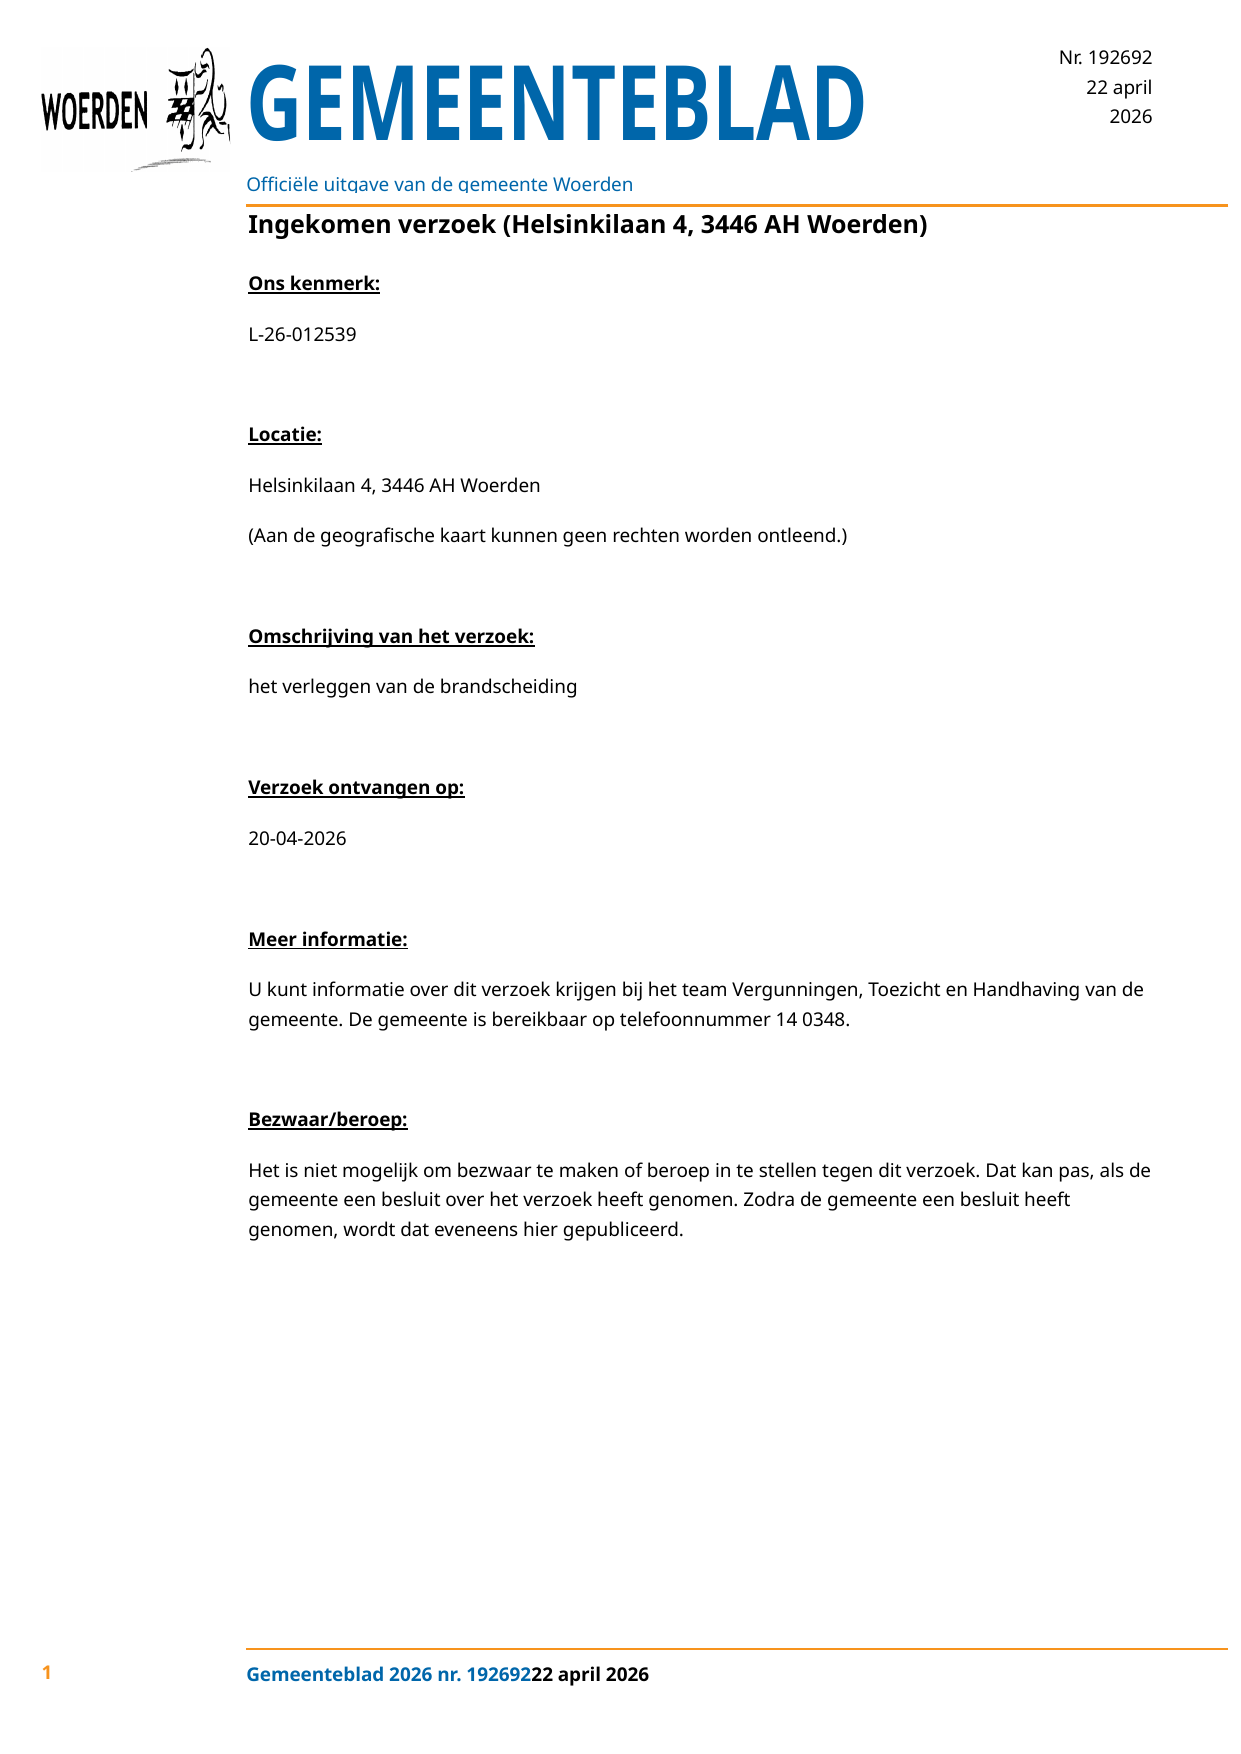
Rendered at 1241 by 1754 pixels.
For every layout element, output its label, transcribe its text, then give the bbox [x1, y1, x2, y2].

text Helsinkilaan 4, 3446 AH Woerden [248, 472, 1152, 498]
text Het is niet mogelijk om bezwaar te maken of beroep in te stellen tegen dit verzoek. Dat kan pas, als de gemeente een besluit over het verzoek heeft genomen. Zodra de gemeente een besluit heeft genomen, wordt dat eveneens hier gepubliceerd. [248, 1157, 1152, 1242]
text het verleggen van de brandscheiding [248, 674, 1152, 699]
picture [41, 47, 231, 172]
text Ons kenmerk: [248, 270, 1152, 296]
text Verzoek ontvangen op: [248, 774, 1152, 800]
text Bezwaar/beroep: [248, 1107, 1152, 1132]
text (Aan de geografische kaart kunnen geen rechten worden ontleend.) [248, 522, 1152, 548]
text Ingekomen verzoek (Helsinkilaan 4, 3446 AH Woerden) [248, 207, 1152, 241]
text L-26-012539 [248, 321, 1152, 346]
text Omschrijving van het verzoek: [248, 623, 1152, 649]
text Meer informatie: [248, 926, 1152, 951]
text Locatie: [248, 422, 1152, 447]
text U kunt informatie over dit verzoek krijgen bij het team Vergunningen, Toezicht en Handhaving van de gemeente. De gemeente is bereikbaar op telefoonnummer 14 0348. [248, 976, 1152, 1031]
text 20-04-2026 [248, 825, 1152, 851]
